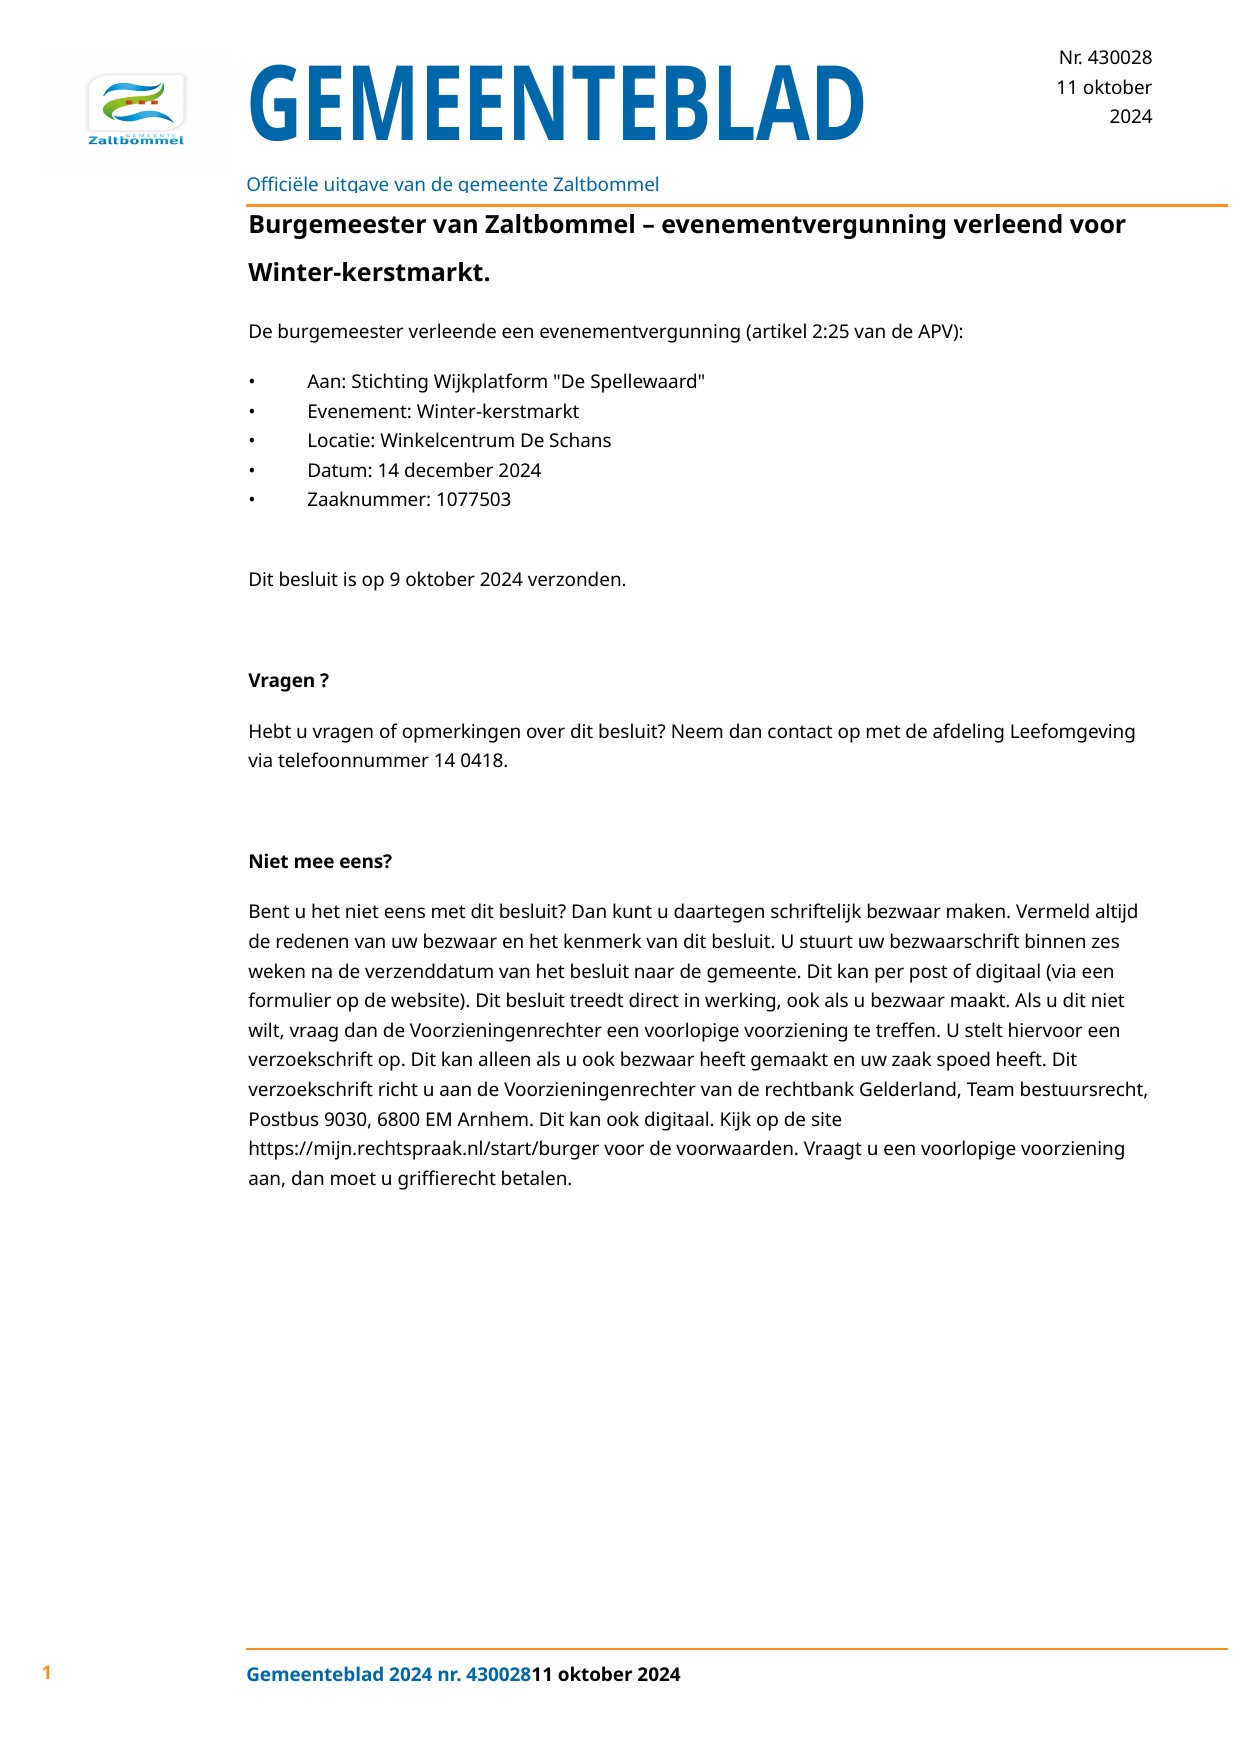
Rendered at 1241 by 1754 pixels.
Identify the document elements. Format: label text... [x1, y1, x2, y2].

list Zaaknummer: 1077503 [248, 487, 1152, 512]
text De burgemeester verleende een evenementvergunning (artikel 2:25 van de APV): [248, 318, 1152, 344]
list Locatie: Winkelcentrum De Schans [248, 427, 1152, 453]
text Dit besluit is op 9 oktober 2024 verzonden. [248, 567, 1152, 592]
list Datum: 14 december 2024 [248, 457, 1152, 483]
text Hebt u vragen of opmerkingen over dit besluit? Neem dan contact op met de afdeling Leefomgeving via telefoonnummer 14 0418. [248, 718, 1152, 773]
text Burgemeester van Zaltbommel – evenementvergunning verleend voor Winter-kerstmarkt. [248, 207, 1152, 288]
text Vragen ? [248, 667, 1152, 693]
list Evenement: Winter-kerstmarkt [248, 398, 1152, 424]
text Bent u het niet eens met dit besluit? Dan kunt u daartegen schriftelijk bezwaar maken. Vermeld altijd de redenen van uw bezwaar en het kenmerk van dit besluit. U stuurt uw bezwaarschrift binnen zes weken na de verzenddatum van het besluit naar de gemeente. Dit kan per post of digitaal (via een formulier op de website). Dit besluit treedt direct in werking, ook als u bezwaar maakt. Als u dit niet wilt, vraag dan de Voorzieningenrechter een voorlopige voorziening te treffen. U stelt hiervoor een verzoekschrift op. Dit kan alleen als u ook bezwaar heeft gemaakt en uw zaak spoed heeft. Dit verzoekschrift richt u aan de Voorzieningenrechter van de rechtbank Gelderland, Team bestuursrecht, Postbus 9030, 6800 EM Arnhem. Dit kan ook digitaal. Kijk op de site https://mijn.rechtspraak.nl/start/burger voor de voorwaarden. Vraagt u een voorlopige voorziening aan, dan moet u griffierecht betalen. [248, 899, 1152, 1191]
picture [41, 47, 231, 172]
list Aan: Stichting Wijkplatform "De Spellewaard" [248, 368, 1152, 394]
text Niet mee eens? [248, 848, 1152, 874]
